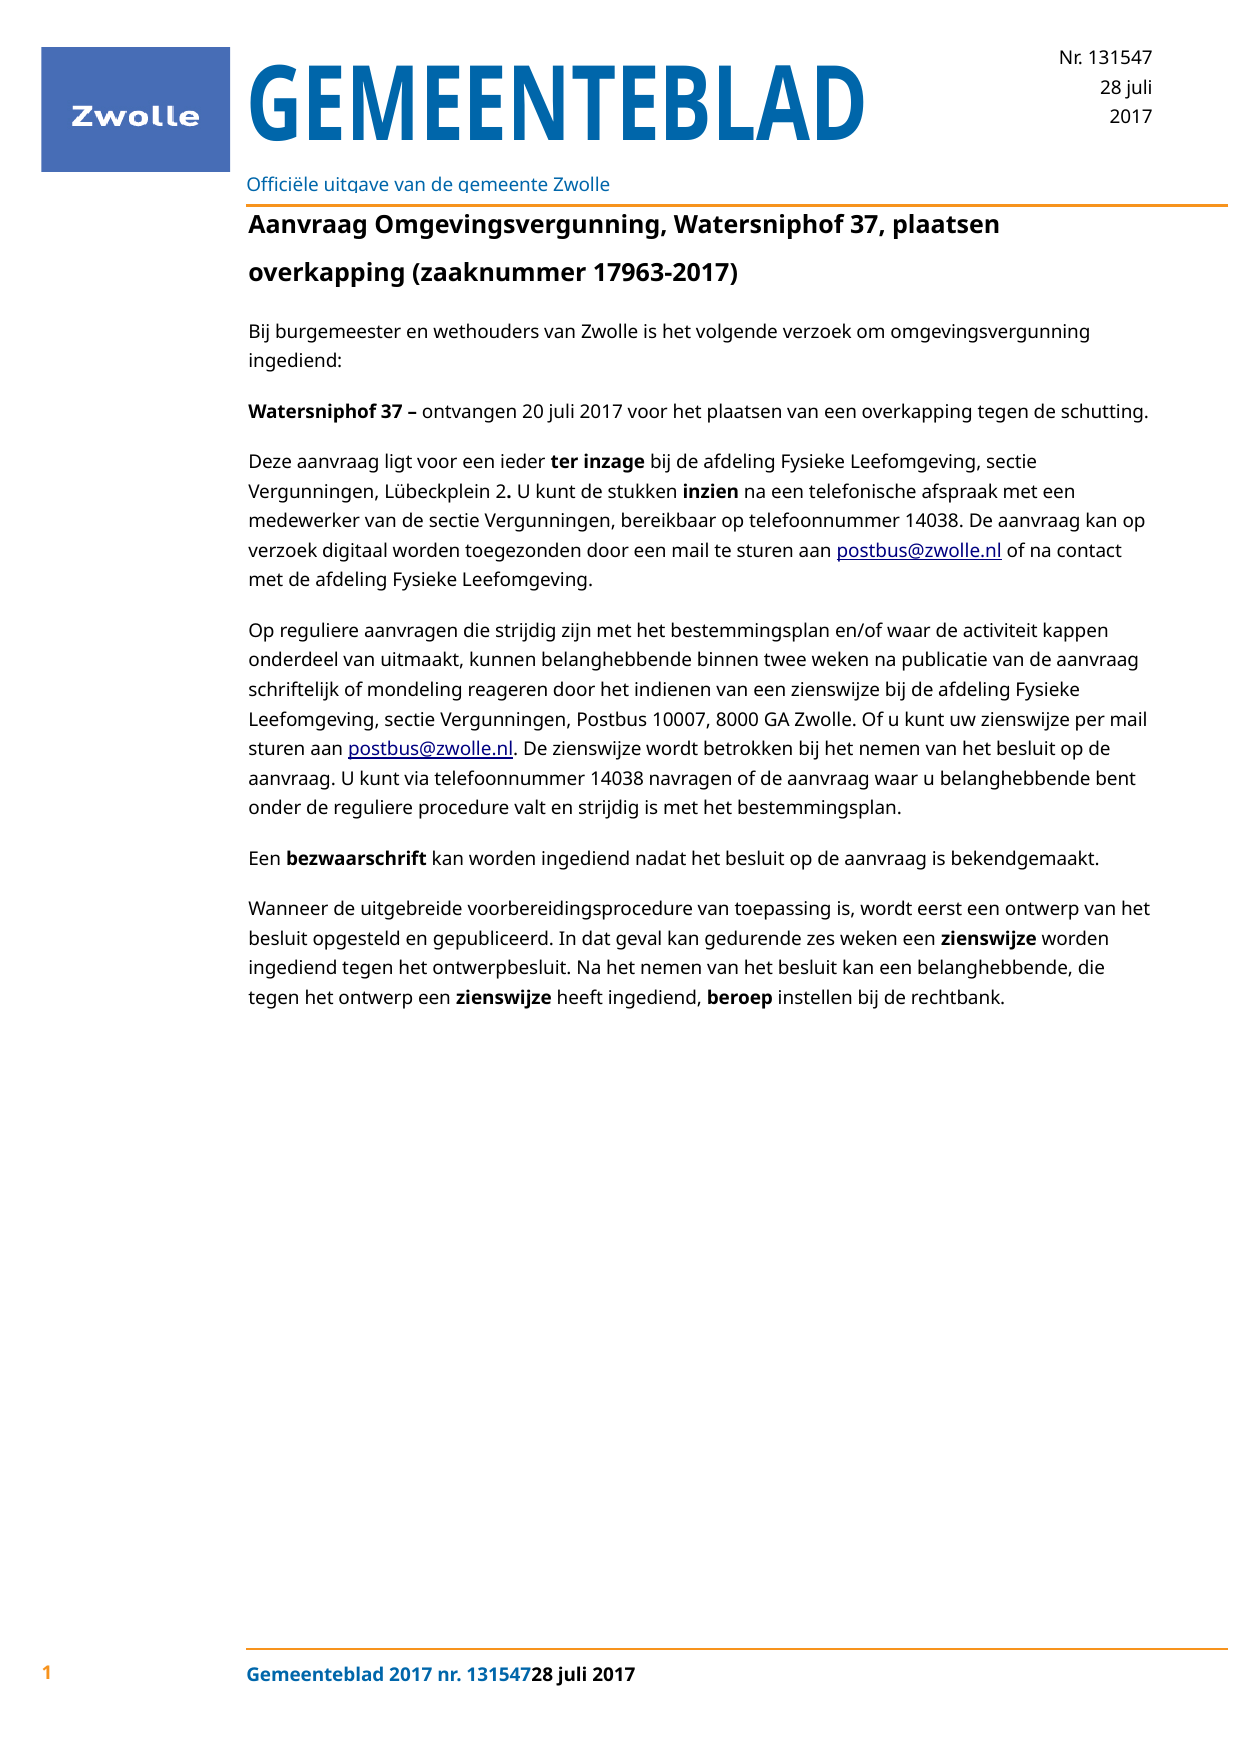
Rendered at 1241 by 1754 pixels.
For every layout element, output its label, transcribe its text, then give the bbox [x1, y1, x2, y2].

text Wanneer de uitgebreide voorbereidingsprocedure van toepassing is, wordt eerst een ontwerp van het besluit opgesteld en gepubliceerd. In dat geval kan gedurende zes weken een zienswijze worden ingediend tegen het ontwerpbesluit. Na het nemen van het besluit kan een belanghebbende, die tegen het ontwerp een zienswijze heeft ingediend, beroep instellen bij de rechtbank. [248, 895, 1152, 1010]
text Bij burgemeester en wethouders van Zwolle is het volgende verzoek om omgevingsvergunning ingediend: [248, 318, 1152, 373]
text Aanvraag Omgevingsvergunning, Watersniphof 37, plaatsen overkapping (zaaknummer 17963-2017) [248, 207, 1152, 288]
text Watersniphof 37 – ontvangen 20 juli 2017 voor het plaatsen van een overkapping tegen de schutting. [248, 398, 1152, 424]
text Deze aanvraag ligt voor een ieder ter inzage bij de afdeling Fysieke Leefomgeving, sectie Vergunningen, Lübeckplein 2. U kunt de stukken inzien na een telefonische afspraak met een medewerker van de sectie Vergunningen, bereikbaar op telefoonnummer 14038. De aanvraag kan op verzoek digitaal worden toegezonden door een mail te sturen aan postbus@zwolle.nl of na contact met de afdeling Fysieke Leefomgeving. [248, 448, 1152, 592]
text Een bezwaarschrift kan worden ingediend nadat het besluit op de aanvraag is bekendgemaakt. [248, 845, 1152, 871]
text Op reguliere aanvragen die strijdig zijn met het bestemmingsplan en/of waar de activiteit kappen onderdeel van uitmaakt, kunnen belanghebbende binnen twee weken na publicatie van de aanvraag schriftelijk of mondeling reageren door het indienen van een zienswijze bij de afdeling Fysieke Leefomgeving, sectie Vergunningen, Postbus 10007, 8000 GA Zwolle. Of u kunt uw zienswijze per mail sturen aan postbus@zwolle.nl. De zienswijze wordt betrokken bij het nemen van het besluit op de aanvraag. U kunt via telefoonnummer 14038 navragen of de aanvraag waar u belanghebbende bent onder de reguliere procedure valt en strijdig is met het bestemmingsplan. [248, 617, 1152, 820]
picture [41, 47, 231, 172]
